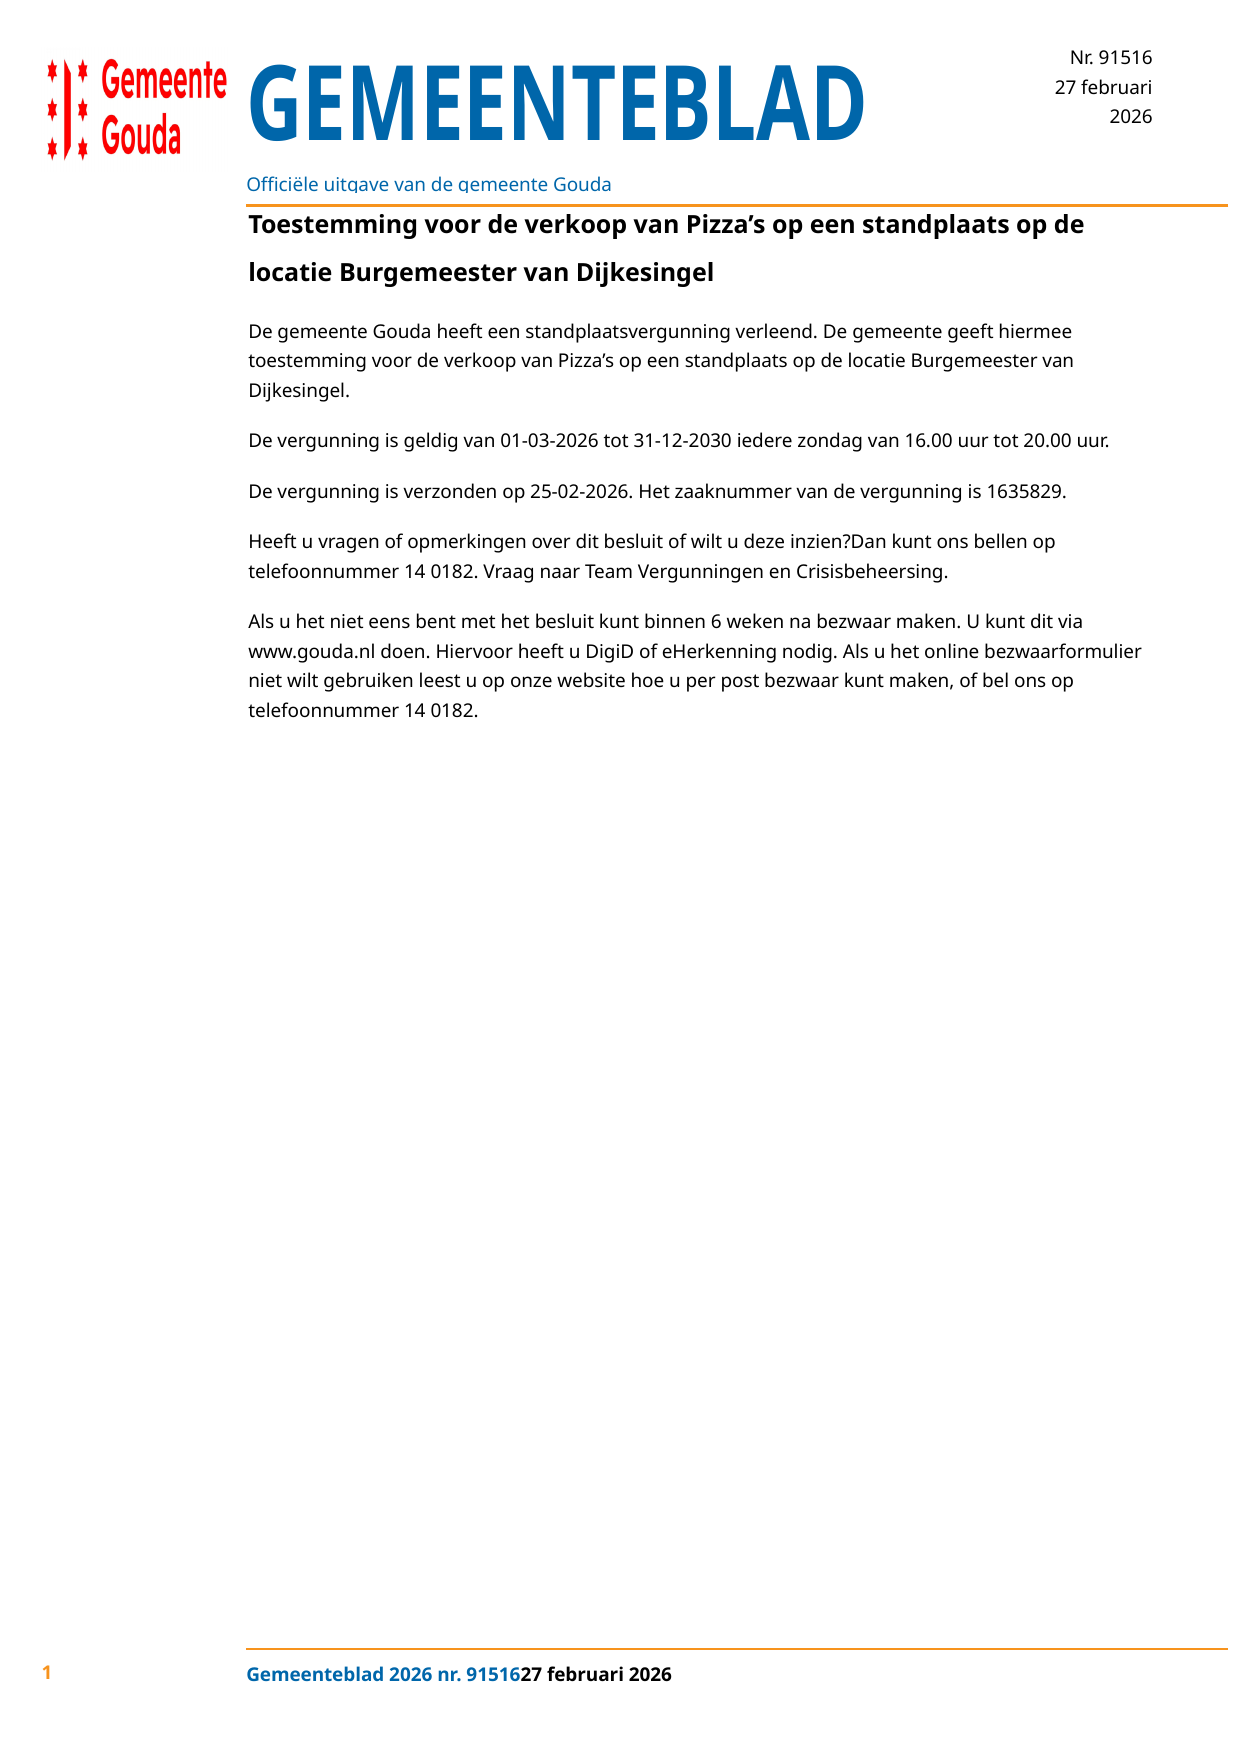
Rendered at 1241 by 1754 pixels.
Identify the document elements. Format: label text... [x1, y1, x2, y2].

picture [41, 47, 231, 172]
text Heeft u vragen of opmerkingen over dit besluit of wilt u deze inzien?Dan kunt ons bellen op telefoonnummer 14 0182. Vraag naar Team Vergunningen en Crisisbeheersing. [248, 528, 1152, 584]
text De gemeente Gouda heeft een standplaatsvergunning verleend. De gemeente geeft hiermee toestemming voor de verkoop van Pizza’s op een standplaats op de locatie Burgemeester van Dijkesingel. [248, 318, 1152, 403]
text Toestemming voor de verkoop van Pizza’s op een standplaats op de locatie Burgemeester van Dijkesingel [248, 207, 1152, 288]
text Als u het niet eens bent met het besluit kunt binnen 6 weken na bezwaar maken. U kunt dit via www.gouda.nl doen. Hiervoor heeft u DigiD of eHerkenning nodig. Als u het online bezwaarformulier niet wilt gebruiken leest u op onze website hoe u per post bezwaar kunt maken, of bel ons op telefoonnummer 14 0182. [248, 608, 1152, 723]
text De vergunning is verzonden op 25-02-2026. Het zaaknummer van de vergunning is 1635829. [248, 478, 1152, 504]
text De vergunning is geldig van 01-03-2026 tot 31-12-2030 iedere zondag van 16.00 uur tot 20.00 uur. [248, 427, 1152, 453]
